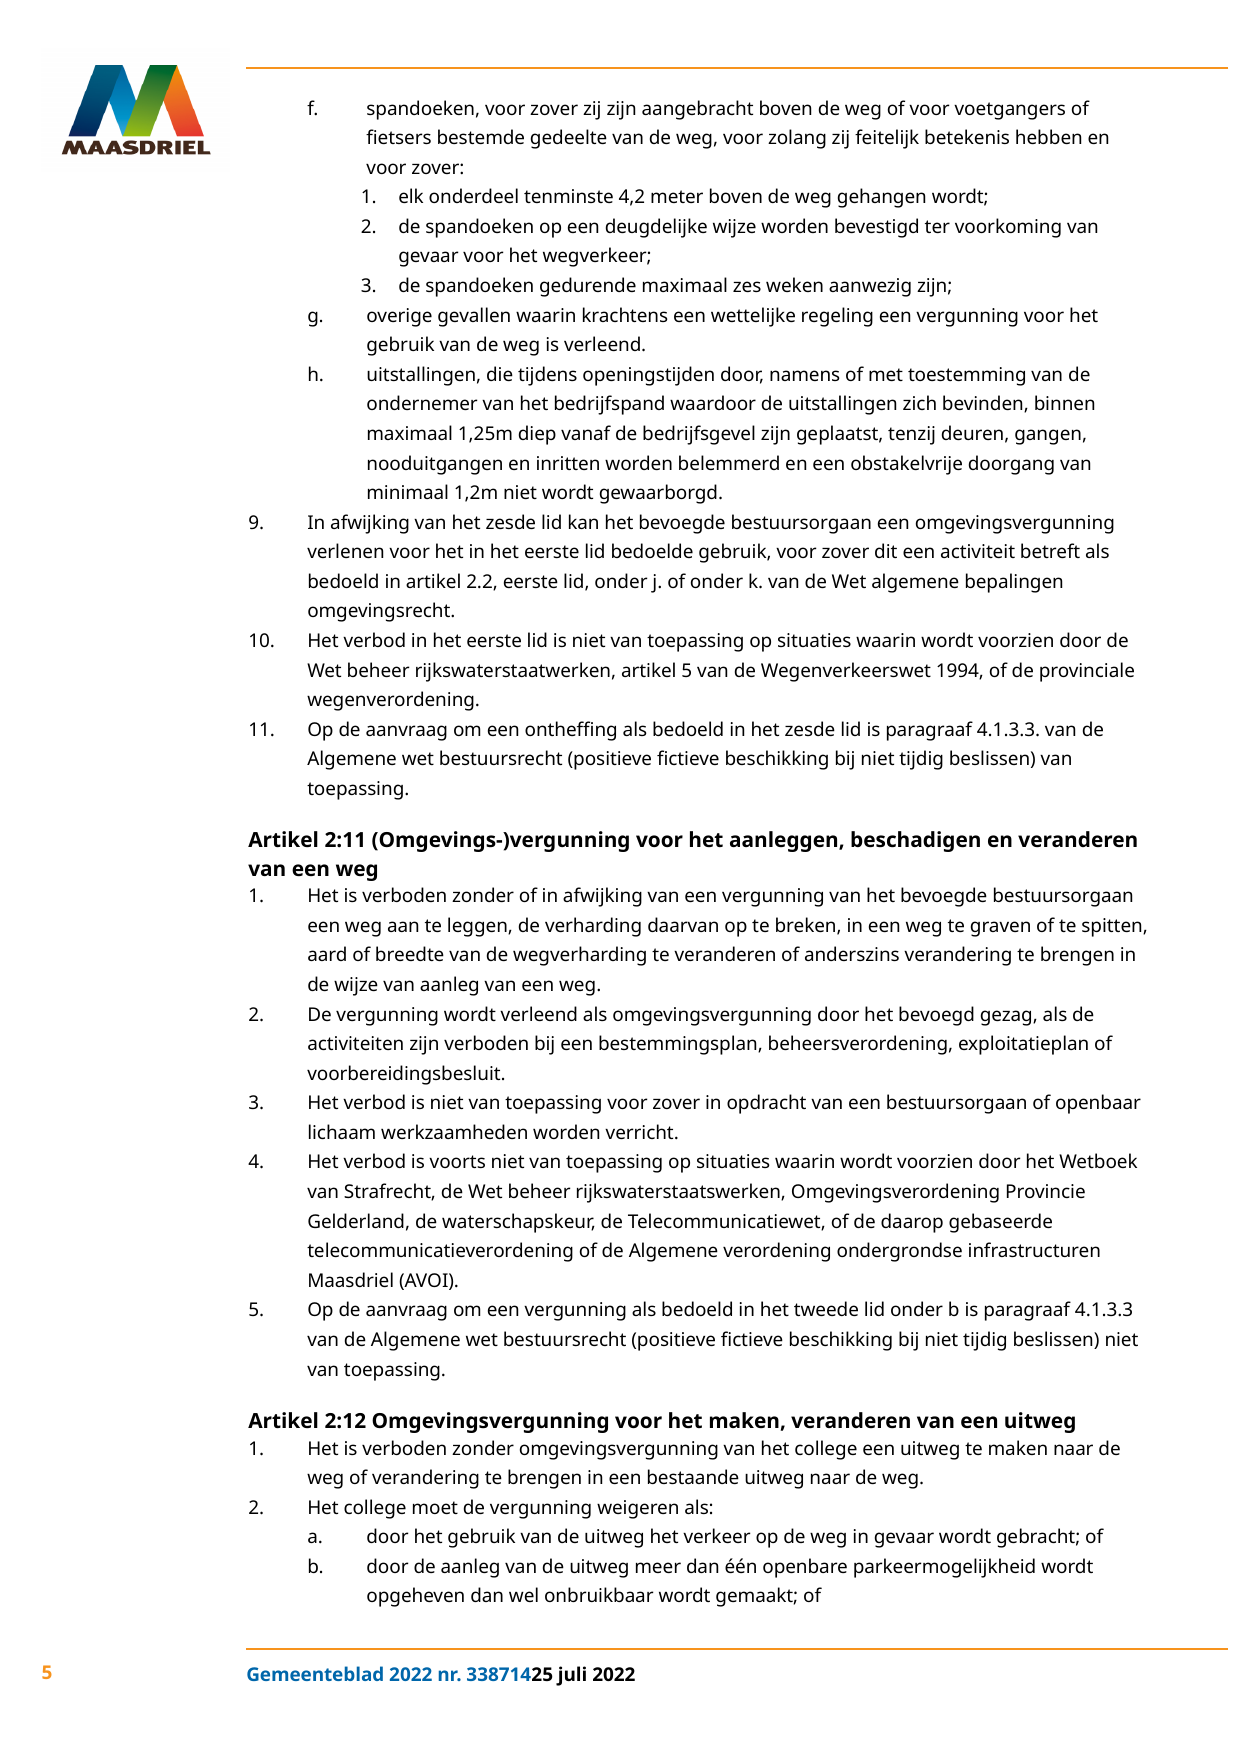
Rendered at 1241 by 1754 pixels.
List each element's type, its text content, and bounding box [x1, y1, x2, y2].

text Artikel 2:12 Omgevingsvergunning voor het maken, veranderen van een uitweg [248, 1406, 1152, 1435]
list door het gebruik van de uitweg het verkeer op de weg in gevaar wordt gebracht; of [307, 1523, 1152, 1549]
list overige gevallen waarin krachtens een wettelijke regeling een vergunning voor het gebruik van de weg is verleend. [307, 302, 1152, 357]
list Op de aanvraag om een vergunning als bedoeld in het tweede lid onder b is paragraaf 4.1.3.3 van de Algemene wet bestuursrecht (positieve fictieve beschikking bij niet tijdig beslissen) niet van toepassing. [248, 1297, 1152, 1382]
list Het verbod in het eerste lid is niet van toepassing op situaties waarin wordt voorzien door de Wet beheer rijkswaterstaatwerken, artikel 5 van de Wegenverkeerswet 1994, of de provinciale wegenverordening. [248, 627, 1152, 712]
list Op de aanvraag om een ontheffing als bedoeld in het zesde lid is paragraaf 4.1.3.3. van de Algemene wet bestuursrecht (positieve fictieve beschikking bij niet tijdig beslissen) van toepassing. [248, 716, 1152, 801]
list In afwijking van het zesde lid kan het bevoegde bestuursorgaan een omgevingsvergunning verlenen voor het in het eerste lid bedoelde gebruik, voor zover dit een activiteit betreft als bedoeld in artikel 2.2, eerste lid, onder j. of onder k. van de Wet algemene bepalingen omgevingsrecht. [248, 509, 1152, 623]
text Artikel 2:11 (Omgevings-)vergunning voor het aanleggen, beschadigen en veranderen van een weg [248, 826, 1152, 882]
list uitstallingen, die tijdens openingstijden door, namens of met toestemming van de ondernemer van het bedrijfspand waardoor de uitstallingen zich bevinden, binnen maximaal 1,25m diep vanaf de bedrijfsgevel zijn geplaatst, tenzij deuren, gangen, nooduitgangen en inritten worden belemmerd en een obstakelvrije doorgang van minimaal 1,2m niet wordt gewaarborgd. [307, 361, 1152, 505]
list Het college moet de vergunning weigeren als: [248, 1494, 1152, 1519]
list Het is verboden zonder omgevingsvergunning van het college een uitweg te maken naar de weg of verandering te brengen in een bestaande uitweg naar de weg. [248, 1435, 1152, 1490]
list Het verbod is niet van toepassing voor zover in opdracht van een bestuursorgaan of openbaar lichaam werkzaamheden worden verricht. [248, 1089, 1152, 1145]
list Het is verboden zonder of in afwijking van een vergunning van het bevoegde bestuursorgaan een weg aan te leggen, de verharding daarvan op te breken, in een weg te graven of te spitten, aard of breedte van de wegverharding te veranderen of anderszins verandering te brengen in de wijze van aanleg van een weg. [248, 882, 1152, 997]
list spandoeken, voor zover zij zijn aangebracht boven de weg of voor voetgangers of fietsers bestemde gedeelte van de weg, voor zolang zij feitelijk betekenis hebben en voor zover: [307, 95, 1152, 180]
list de spandoeken op een deugdelijke wijze worden bevestigd ter voorkoming van gevaar voor het wegverkeer; [361, 213, 1152, 268]
picture [41, 47, 231, 172]
list De vergunning wordt verleend als omgevingsvergunning door het bevoegd gezag, als de activiteiten zijn verboden bij een bestemmingsplan, beheersverordening, exploitatieplan of voorbereidingsbesluit. [248, 1001, 1152, 1086]
list elk onderdeel tenminste 4,2 meter boven de weg gehangen wordt; [361, 183, 1152, 209]
list door de aanleg van de uitweg meer dan één openbare parkeermogelijkheid wordt opgeheven dan wel onbruikbaar wordt gemaakt; of [307, 1553, 1152, 1608]
list de spandoeken gedurende maximaal zes weken aanwezig zijn; [361, 272, 1152, 298]
list Het verbod is voorts niet van toepassing op situaties waarin wordt voorzien door het Wetboek van Strafrecht, de Wet beheer rijkswaterstaatswerken, Omgevingsverordening Provincie Gelderland, de waterschapskeur, de Telecommunicatiewet, of de daarop gebaseerde telecommunicatieverordening of de Algemene verordening ondergrondse infrastructuren Maasdriel (AVOI). [248, 1149, 1152, 1293]
